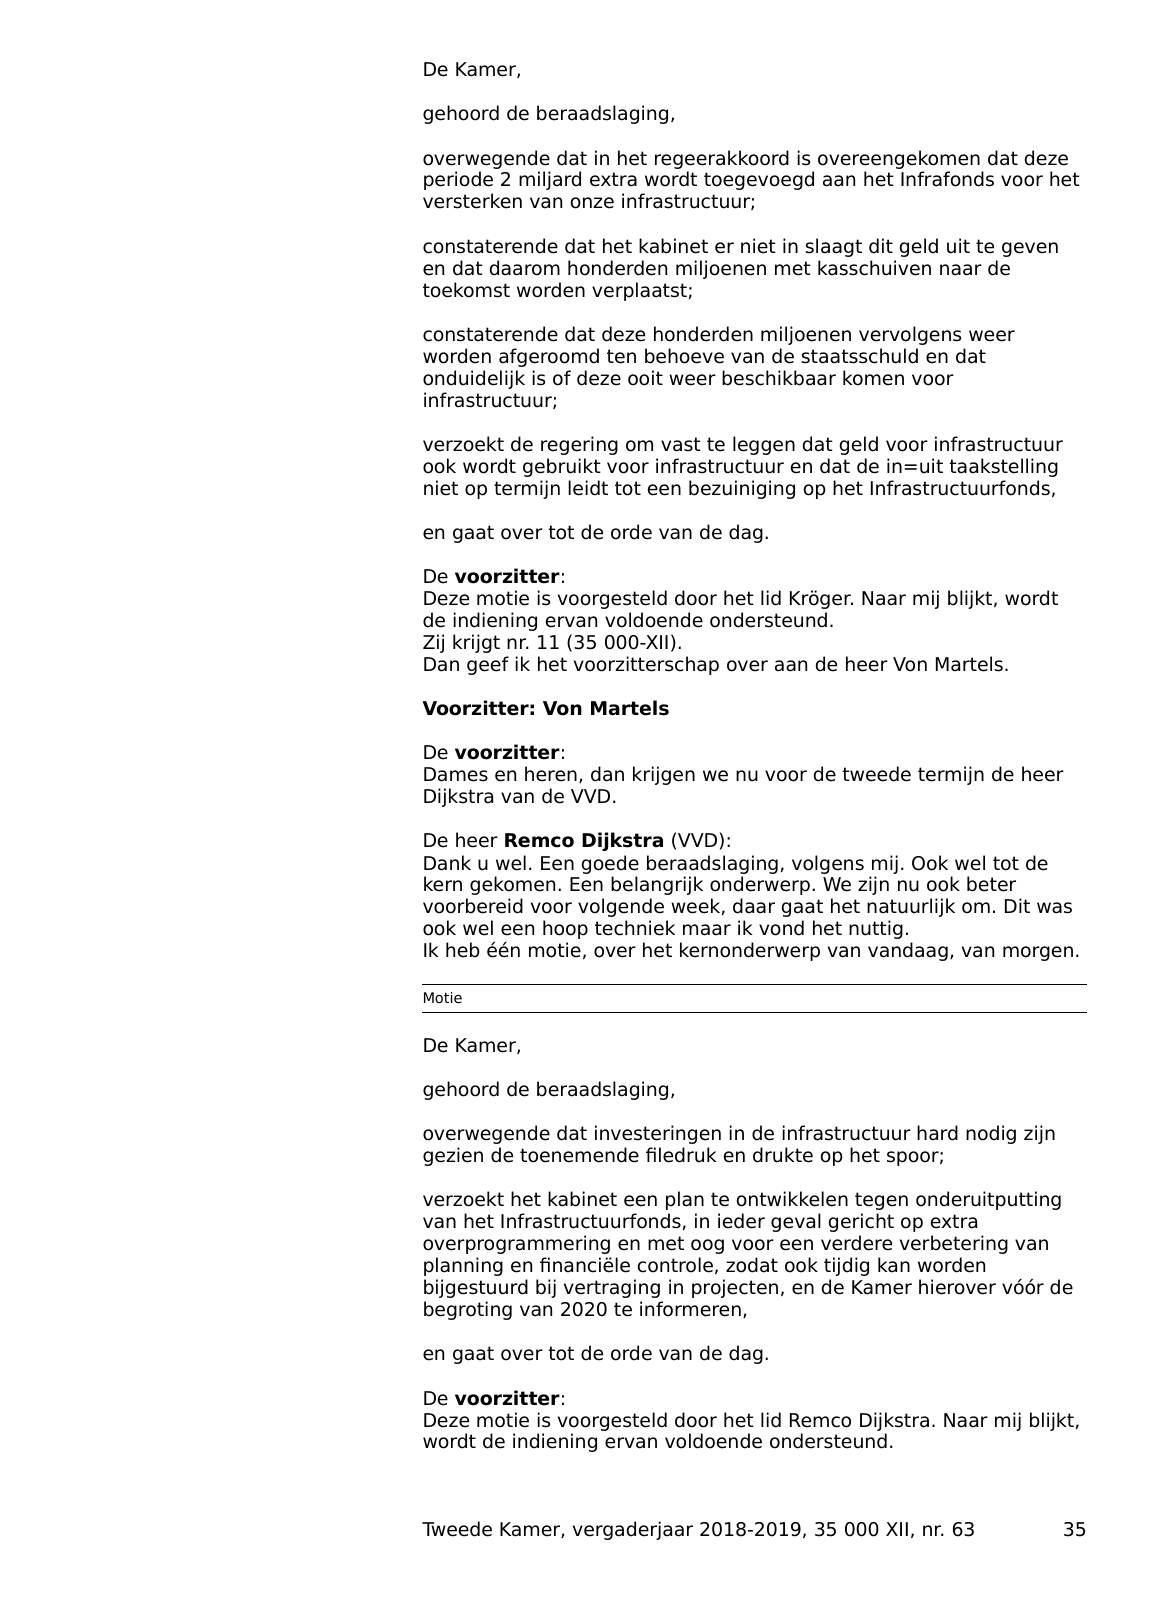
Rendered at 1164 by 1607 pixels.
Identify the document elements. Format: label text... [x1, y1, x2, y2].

text constaterende dat deze honderden miljoenen vervolgens weer worden afgeroomd ten behoeve van de staatsschuld en dat onduidelijk is of deze ooit weer beschikbaar komen voor infrastructuur; [422, 324, 1087, 412]
text Dank u wel. Een goede beraadslaging, volgens mij. Ook wel tot de kern gekomen. Een belangrijk onderwerp. We zijn nu ook beter voorbereid voor volgende week, daar gaat het natuurlijk om. Dit was ook wel een hoop techniek maar ik vond het nuttig. [422, 852, 1087, 940]
text verzoekt de regering om vast te leggen dat geld voor infrastructuur ook wordt gebruikt voor infrastructuur en dat de in=uit taakstelling niet op termijn leidt tot een bezuiniging op het Infrastructuurfonds, [422, 434, 1087, 500]
text De voorzitter: [422, 566, 1087, 588]
text Dames en heren, dan krijgen we nu voor de tweede termijn de heer Dijkstra van de VVD. [422, 764, 1087, 808]
text gehoord de beraadslaging, [422, 1079, 1087, 1101]
text constaterende dat het kabinet er niet in slaagt dit geld uit te geven en dat daarom honderden miljoenen met kasschuiven naar de toekomst worden verplaatst; [422, 236, 1087, 301]
text Ik heb één motie, over het kernonderwerp van vandaag, van morgen. [422, 940, 1087, 962]
text De voorzitter: [422, 742, 1087, 764]
table_header Motie [422, 985, 1087, 1012]
text De Kamer, [422, 1035, 1087, 1057]
text De voorzitter: [422, 1387, 1087, 1409]
text en gaat over tot de orde van de dag. [422, 522, 1087, 544]
text Zij krijgt nr. 11 (35 000-XII). [422, 632, 1087, 654]
text en gaat over tot de orde van de dag. [422, 1343, 1087, 1365]
text Deze motie is voorgesteld door het lid Kröger. Naar mij blijkt, wordt de indiening ervan voldoende ondersteund. [422, 588, 1087, 632]
text gehoord de beraadslaging, [422, 103, 1087, 125]
text Deze motie is voorgesteld door het lid Remco Dijkstra. Naar mij blijkt, wordt de indiening ervan voldoende ondersteund. [422, 1409, 1087, 1453]
text De Kamer, [422, 59, 1087, 81]
text overwegende dat in het regeerakkoord is overeengekomen dat deze periode 2 miljard extra wordt toegevoegd aan het Infrafonds voor het versterken van onze infrastructuur; [422, 147, 1087, 213]
text verzoekt het kabinet een plan te ontwikkelen tegen onderuitputting van het Infrastructuurfonds, in ieder geval gericht op extra overprogrammering en met oog voor een verdere verbetering van planning en financiële controle, zodat ook tijdig kan worden bijgestuurd bij vertraging in projecten, en de Kamer hierover vóór de begroting van 2020 te informeren, [422, 1189, 1087, 1321]
text Dan geef ik het voorzitterschap over aan de heer Von Martels. [422, 654, 1087, 676]
text overwegende dat investeringen in de infrastructuur hard nodig zijn gezien de toenemende filedruk en drukte op het spoor; [422, 1123, 1087, 1167]
text Voorzitter: Von Martels [422, 698, 1087, 720]
text De heer Remco Dijkstra (VVD): [422, 830, 1087, 852]
